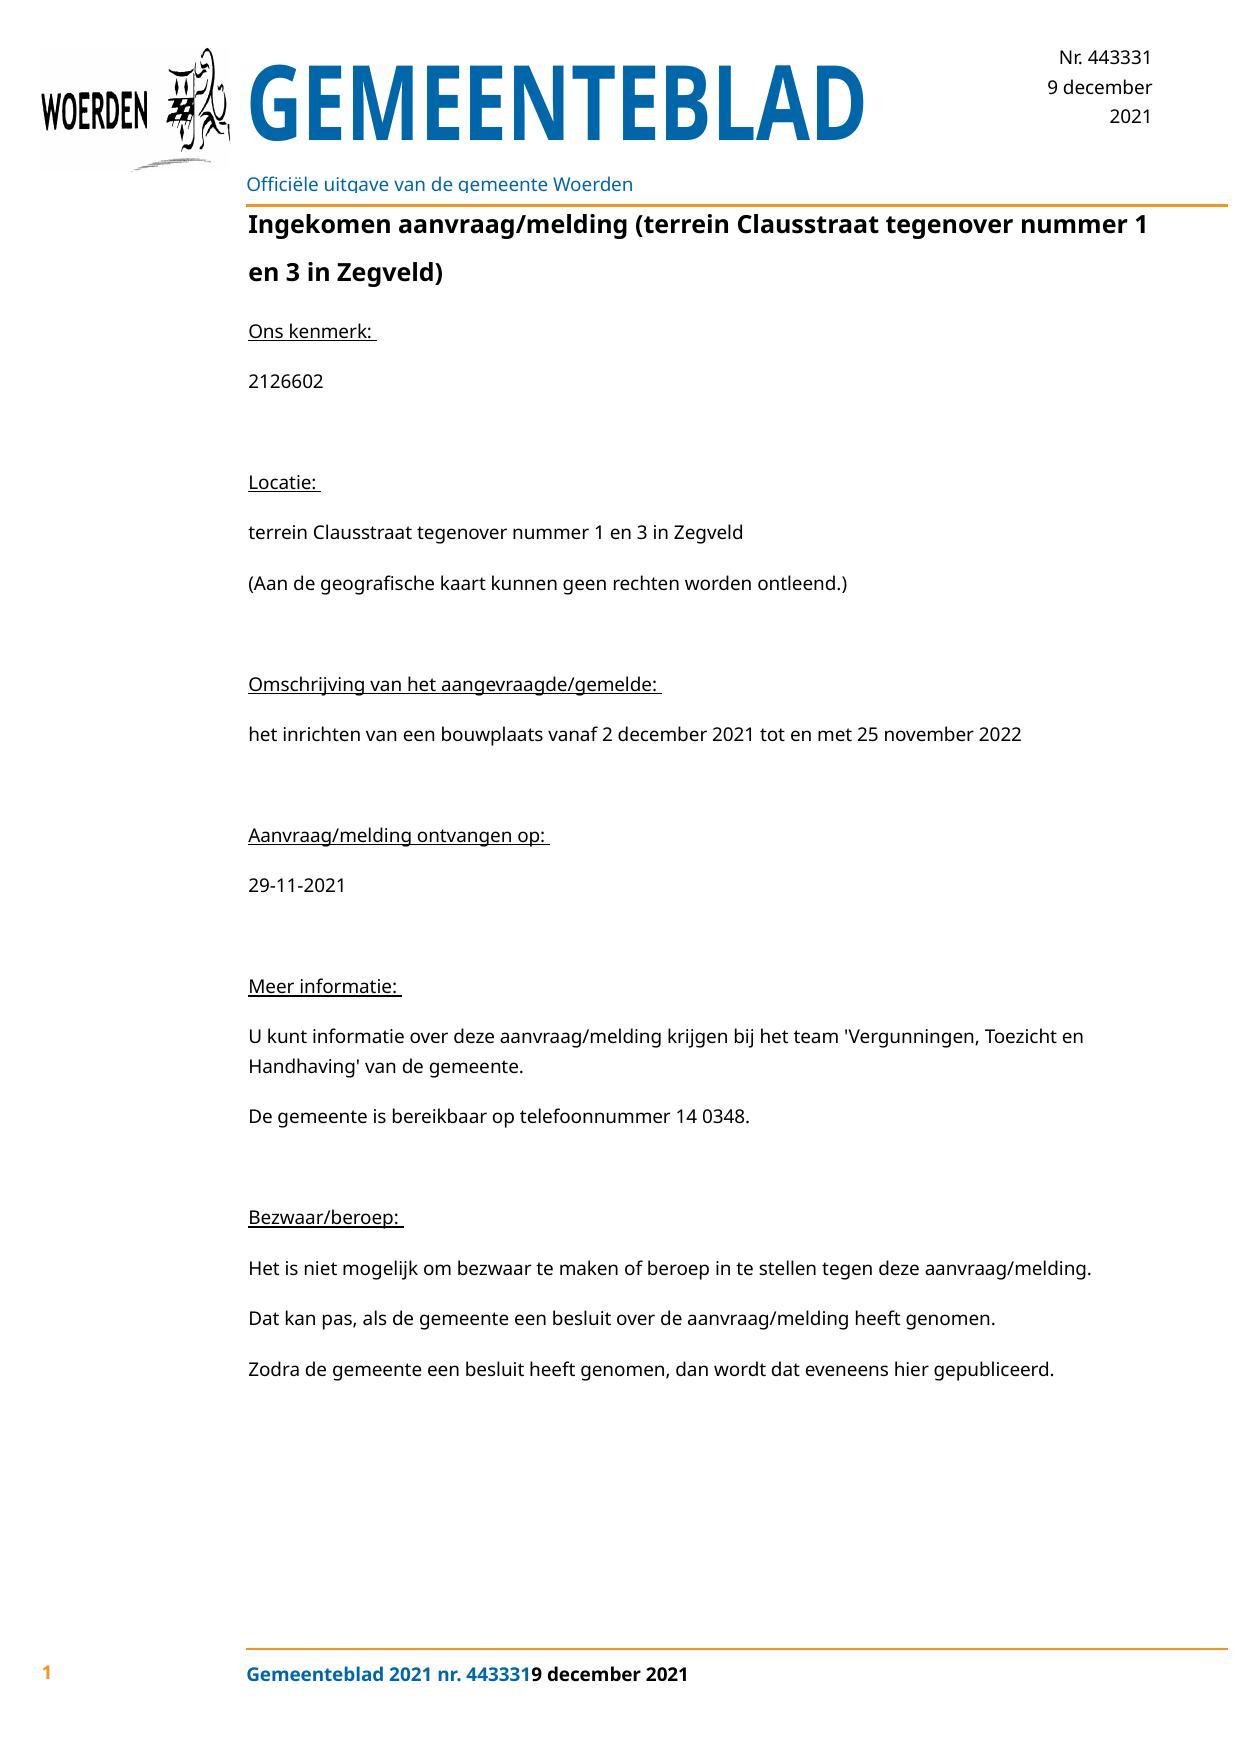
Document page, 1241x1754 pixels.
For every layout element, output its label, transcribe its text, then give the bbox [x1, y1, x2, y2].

text 29-11-2021 [248, 872, 1152, 898]
text (Aan de geografische kaart kunnen geen rechten worden ontleend.) [248, 570, 1152, 596]
picture [41, 47, 231, 172]
text Zodra de gemeente een besluit heeft genomen, dan wordt dat eveneens hier gepubliceerd. [248, 1356, 1152, 1382]
text Het is niet mogelijk om bezwaar te maken of beroep in te stellen tegen deze aanvraag/melding. [248, 1255, 1152, 1281]
text U kunt informatie over deze aanvraag/melding krijgen bij het team 'Vergunningen, Toezicht en Handhaving' van de gemeente. [248, 1024, 1152, 1079]
text Omschrijving van het aangevraagde/gemelde: [248, 671, 1152, 697]
text Locatie: [248, 469, 1152, 495]
text terrein Clausstraat tegenover nummer 1 en 3 in Zegveld [248, 519, 1152, 545]
text Ingekomen aanvraag/melding (terrein Clausstraat tegenover nummer 1 en 3 in Zegveld) [248, 207, 1152, 288]
text 2126602 [248, 368, 1152, 394]
text Ons kenmerk: [248, 318, 1152, 344]
text Dat kan pas, als de gemeente een besluit over de aanvraag/melding heeft genomen. [248, 1305, 1152, 1331]
text het inrichten van een bouwplaats vanaf 2 december 2021 tot en met 25 november 2022 [248, 721, 1152, 747]
text De gemeente is bereikbaar op telefoonnummer 14 0348. [248, 1104, 1152, 1129]
text Bezwaar/beroep: [248, 1204, 1152, 1230]
text Meer informatie: [248, 973, 1152, 999]
text Aanvraag/melding ontvangen op: [248, 822, 1152, 848]
